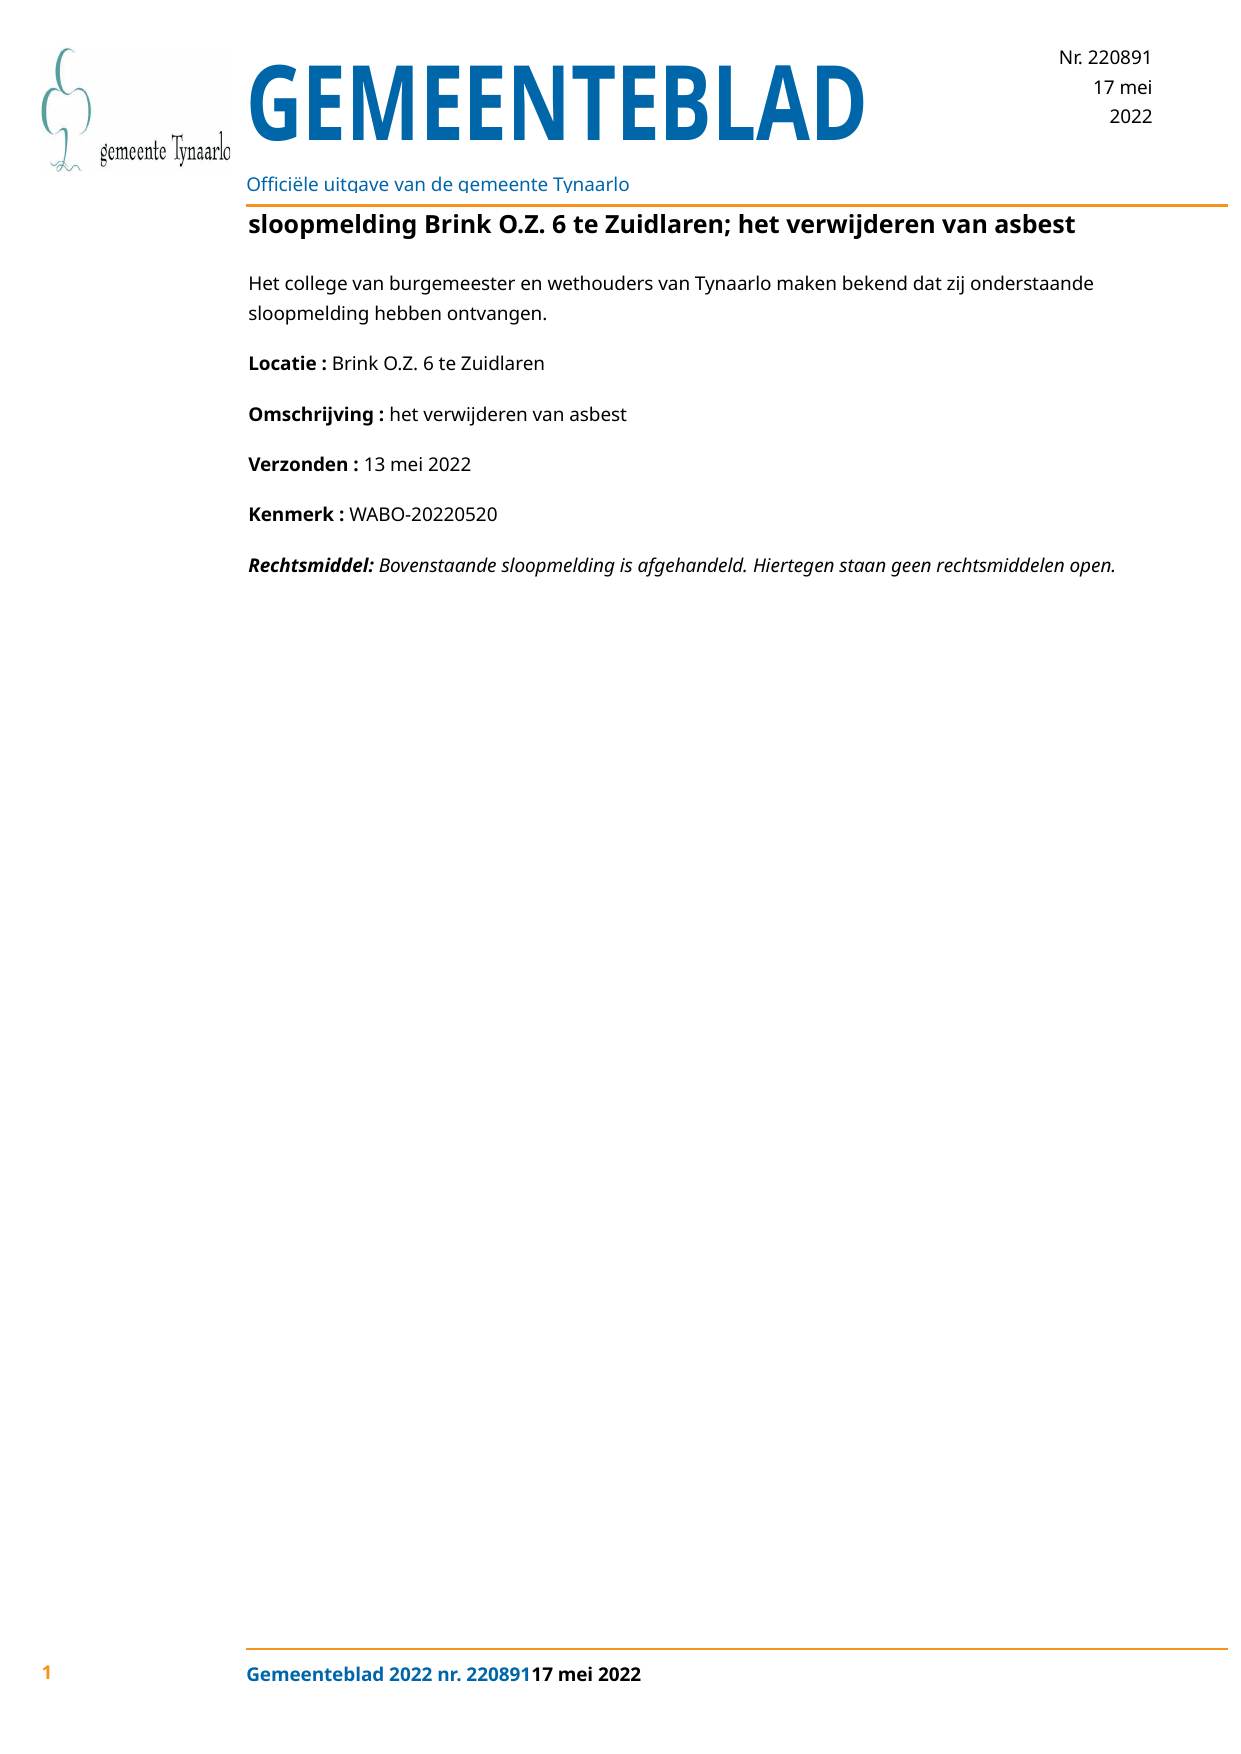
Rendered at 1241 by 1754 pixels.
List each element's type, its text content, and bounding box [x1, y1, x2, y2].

text Omschrijving : het verwijderen van asbest [248, 401, 1152, 426]
picture [41, 47, 231, 172]
text Kenmerk : WABO-20220520 [248, 502, 1152, 527]
text Het college van burgemeester en wethouders van Tynaarlo maken bekend dat zij onderstaande sloopmelding hebben ontvangen. [248, 270, 1152, 326]
text Verzonden : 13 mei 2022 [248, 451, 1152, 477]
text Locatie : Brink O.Z. 6 te Zuidlaren [248, 350, 1152, 376]
text sloopmelding Brink O.Z. 6 te Zuidlaren; het verwijderen van asbest [248, 207, 1152, 241]
text Rechtsmiddel: Bovenstaande sloopmelding is afgehandeld. Hiertegen staan geen rechtsmiddelen open. [248, 552, 1152, 578]
